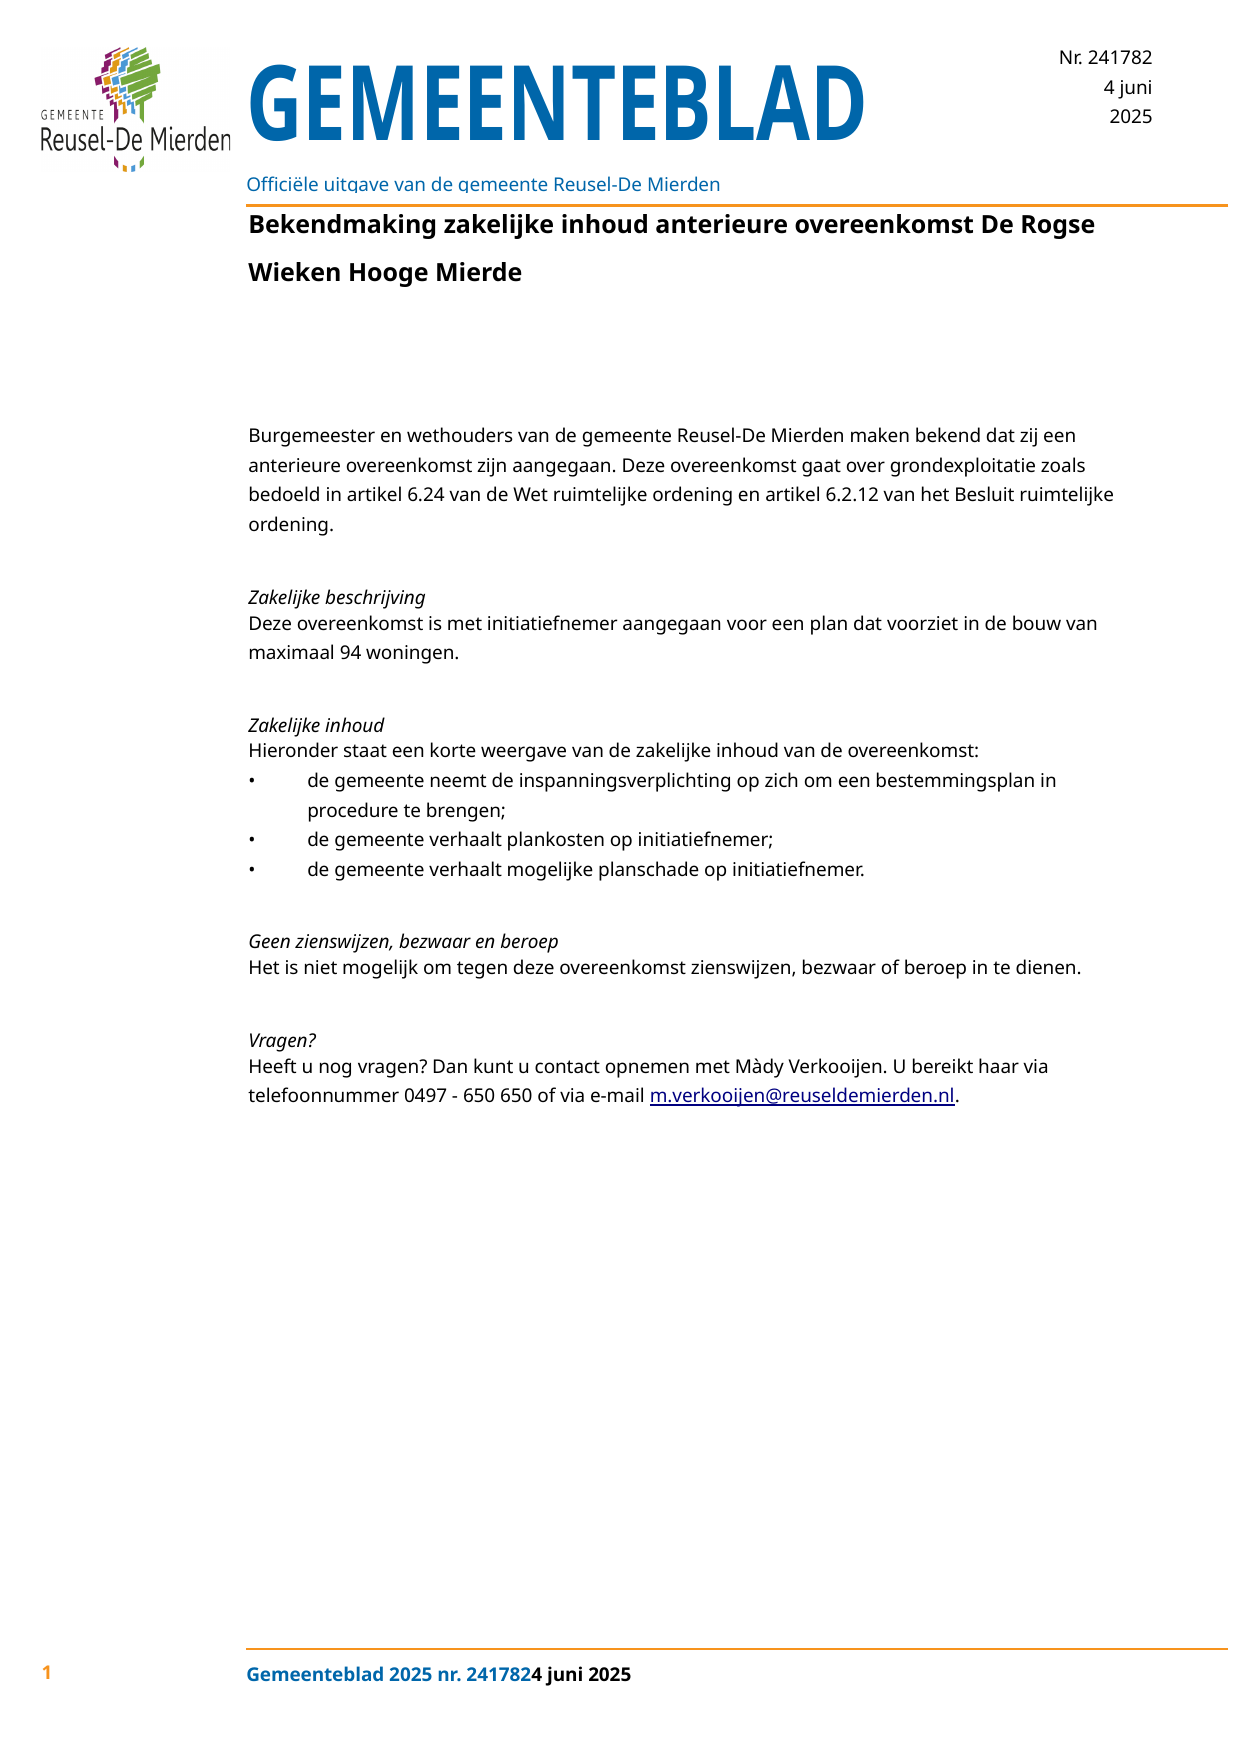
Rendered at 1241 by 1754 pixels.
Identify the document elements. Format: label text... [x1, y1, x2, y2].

text Hieronder staat een korte weergave van de zakelijke inhoud van de overeenkomst: [248, 738, 1152, 763]
list de gemeente verhaalt mogelijke planschade op initiatiefnemer. [248, 856, 1152, 882]
text Zakelijke inhoud [248, 712, 1152, 738]
text Het is niet mogelijk om tegen deze overeenkomst zienswijzen, bezwaar of beroep in te dienen. [248, 954, 1152, 980]
text Geen zienswijzen, bezwaar en beroep [248, 929, 1152, 954]
list de gemeente verhaalt plankosten op initiatiefnemer; [248, 826, 1152, 852]
text Zakelijke beschrijving [248, 584, 1152, 610]
list de gemeente neemt de inspanningsverplichting op zich om een bestemmingsplan in procedure te brengen; [248, 767, 1152, 823]
text Deze overeenkomst is met initiatiefnemer aangegaan voor een plan dat voorziet in de bouw van maximaal 94 woningen. [248, 610, 1152, 665]
text Heeft u nog vragen? Dan kunt u contact opnemen met Màdy Verkooijen. U bereikt haar via telefoonnummer 0497 - 650 650 of via e-mail m.verkooijen@reuseldemierden.nl. [248, 1053, 1152, 1108]
text Burgemeester en wethouders van de gemeente Reusel-De Mierden maken bekend dat zij een anterieure overeenkomst zijn aangegaan. Deze overeenkomst gaat over grondexploitatie zoals bedoeld in artikel 6.24 van de Wet ruimtelijke ordening en artikel 6.2.12 van het Besluit ruimtelijke ordening. [248, 422, 1152, 537]
picture [41, 47, 231, 172]
text Vragen? [248, 1027, 1152, 1053]
text Bekendmaking zakelijke inhoud anterieure overeenkomst De Rogse Wieken Hooge Mierde [248, 207, 1152, 288]
